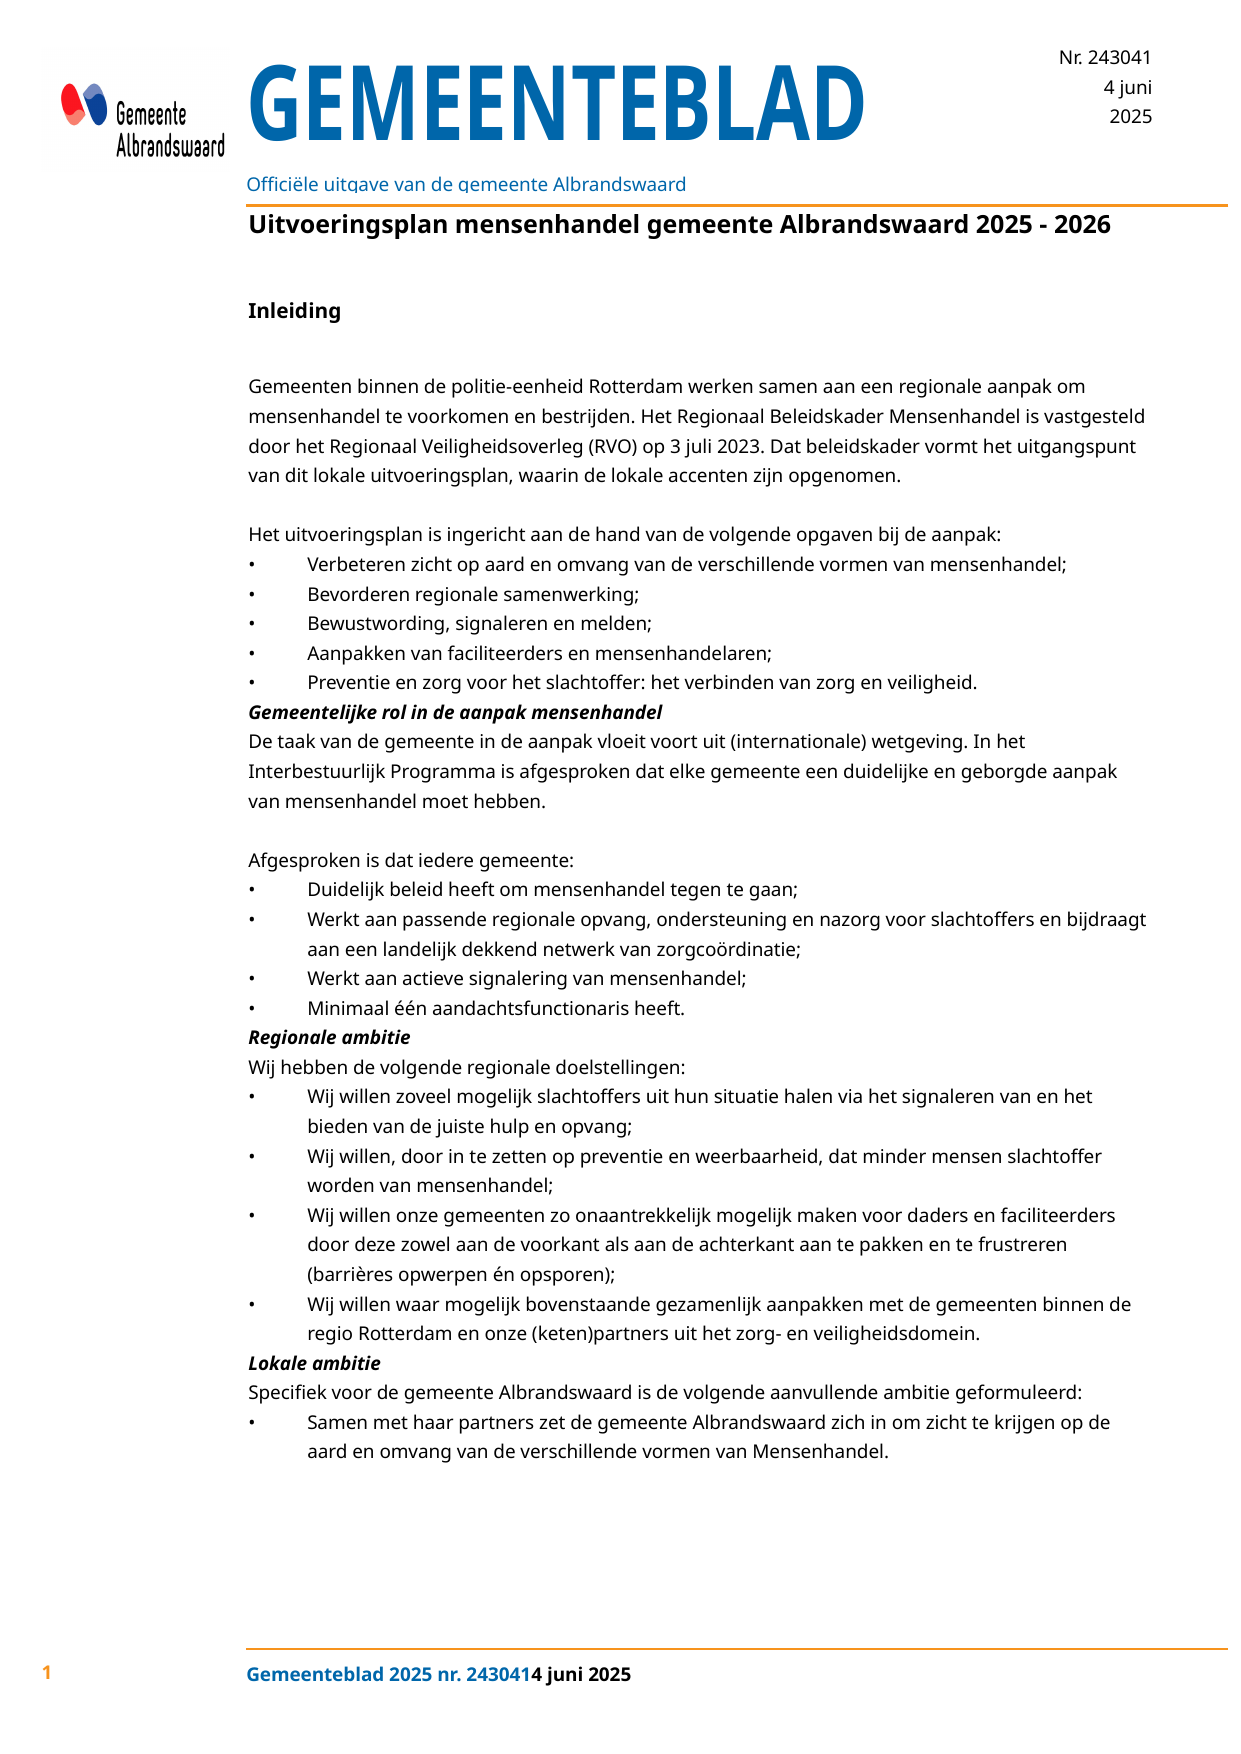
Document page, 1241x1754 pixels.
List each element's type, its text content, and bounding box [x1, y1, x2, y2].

text Regionale ambitie [248, 1024, 1152, 1050]
list Duidelijk beleid heeft om mensenhandel tegen te gaan; [248, 877, 1152, 902]
text Specifiek voor de gemeente Albrandswaard is de volgende aanvullende ambitie geformuleerd: [248, 1379, 1152, 1405]
list Verbeteren zicht op aard en omvang van de verschillende vormen van mensenhandel; [248, 551, 1152, 577]
list Werkt aan actieve signalering van mensenhandel; [248, 965, 1152, 991]
text Inleiding [248, 296, 1152, 324]
text Afgesproken is dat iedere gemeente: [248, 847, 1152, 873]
list Wij willen onze gemeenten zo onaantrekkelijk mogelijk maken voor daders en faciliteerders door deze zowel aan de voorkant als aan de achterkant aan te pakken en te frustreren (barrières opwerpen én opsporen); [248, 1202, 1152, 1287]
list Wij willen, door in te zetten op preventie en weerbaarheid, dat minder mensen slachtoffer worden van mensenhandel; [248, 1143, 1152, 1198]
list Bevorderen regionale samenwerking; [248, 581, 1152, 607]
list Bewustwording, signaleren en melden; [248, 610, 1152, 636]
text De taak van de gemeente in de aanpak vloeit voort uit (internationale) wetgeving. In het Interbestuurlijk Programma is afgesproken dat elke gemeente een duidelijke en geborgde aanpak van mensenhandel moet hebben. [248, 729, 1152, 814]
text Wij hebben de volgende regionale doelstellingen: [248, 1054, 1152, 1080]
text Gemeentelijke rol in de aanpak mensenhandel [248, 699, 1152, 725]
text Het uitvoeringsplan is ingericht aan de hand van de volgende opgaven bij de aanpak: [248, 522, 1152, 547]
list Wij willen waar mogelijk bovenstaande gezamenlijk aanpakken met de gemeenten binnen de regio Rotterdam en onze (keten)partners uit het zorg- en veiligheidsdomein. [248, 1291, 1152, 1346]
text Lokale ambitie [248, 1350, 1152, 1376]
list Minimaal één aandachtsfunctionaris heeft. [248, 995, 1152, 1021]
list Preventie en zorg voor het slachtoffer: het verbinden van zorg en veiligheid. [248, 669, 1152, 695]
list Samen met haar partners zet de gemeente Albrandswaard zich in om zicht te krijgen op de aard en omvang van de verschillende vormen van Mensenhandel. [248, 1409, 1152, 1464]
text Gemeenten binnen de politie-eenheid Rotterdam werken samen aan een regionale aanpak om mensenhandel te voorkomen en bestrijden. Het Regionaal Beleidskader Mensenhandel is vastgesteld door het Regionaal Veiligheidsoverleg (RVO) op 3 juli 2023. Dat beleidskader vormt het uitgangspunt van dit lokale uitvoeringsplan, waarin de lokale accenten zijn opgenomen. [248, 374, 1152, 488]
list Aanpakken van faciliteerders en mensenhandelaren; [248, 640, 1152, 666]
text Uitvoeringsplan mensenhandel gemeente Albrandswaard 2025 - 2026 [248, 207, 1152, 241]
picture [41, 47, 231, 172]
list Werkt aan passende regionale opvang, ondersteuning en nazorg voor slachtoffers en bijdraagt aan een landelijk dekkend netwerk van zorgcoördinatie; [248, 906, 1152, 962]
list Wij willen zoveel mogelijk slachtoffers uit hun situatie halen via het signaleren van en het bieden van de juiste hulp en opvang; [248, 1084, 1152, 1139]
